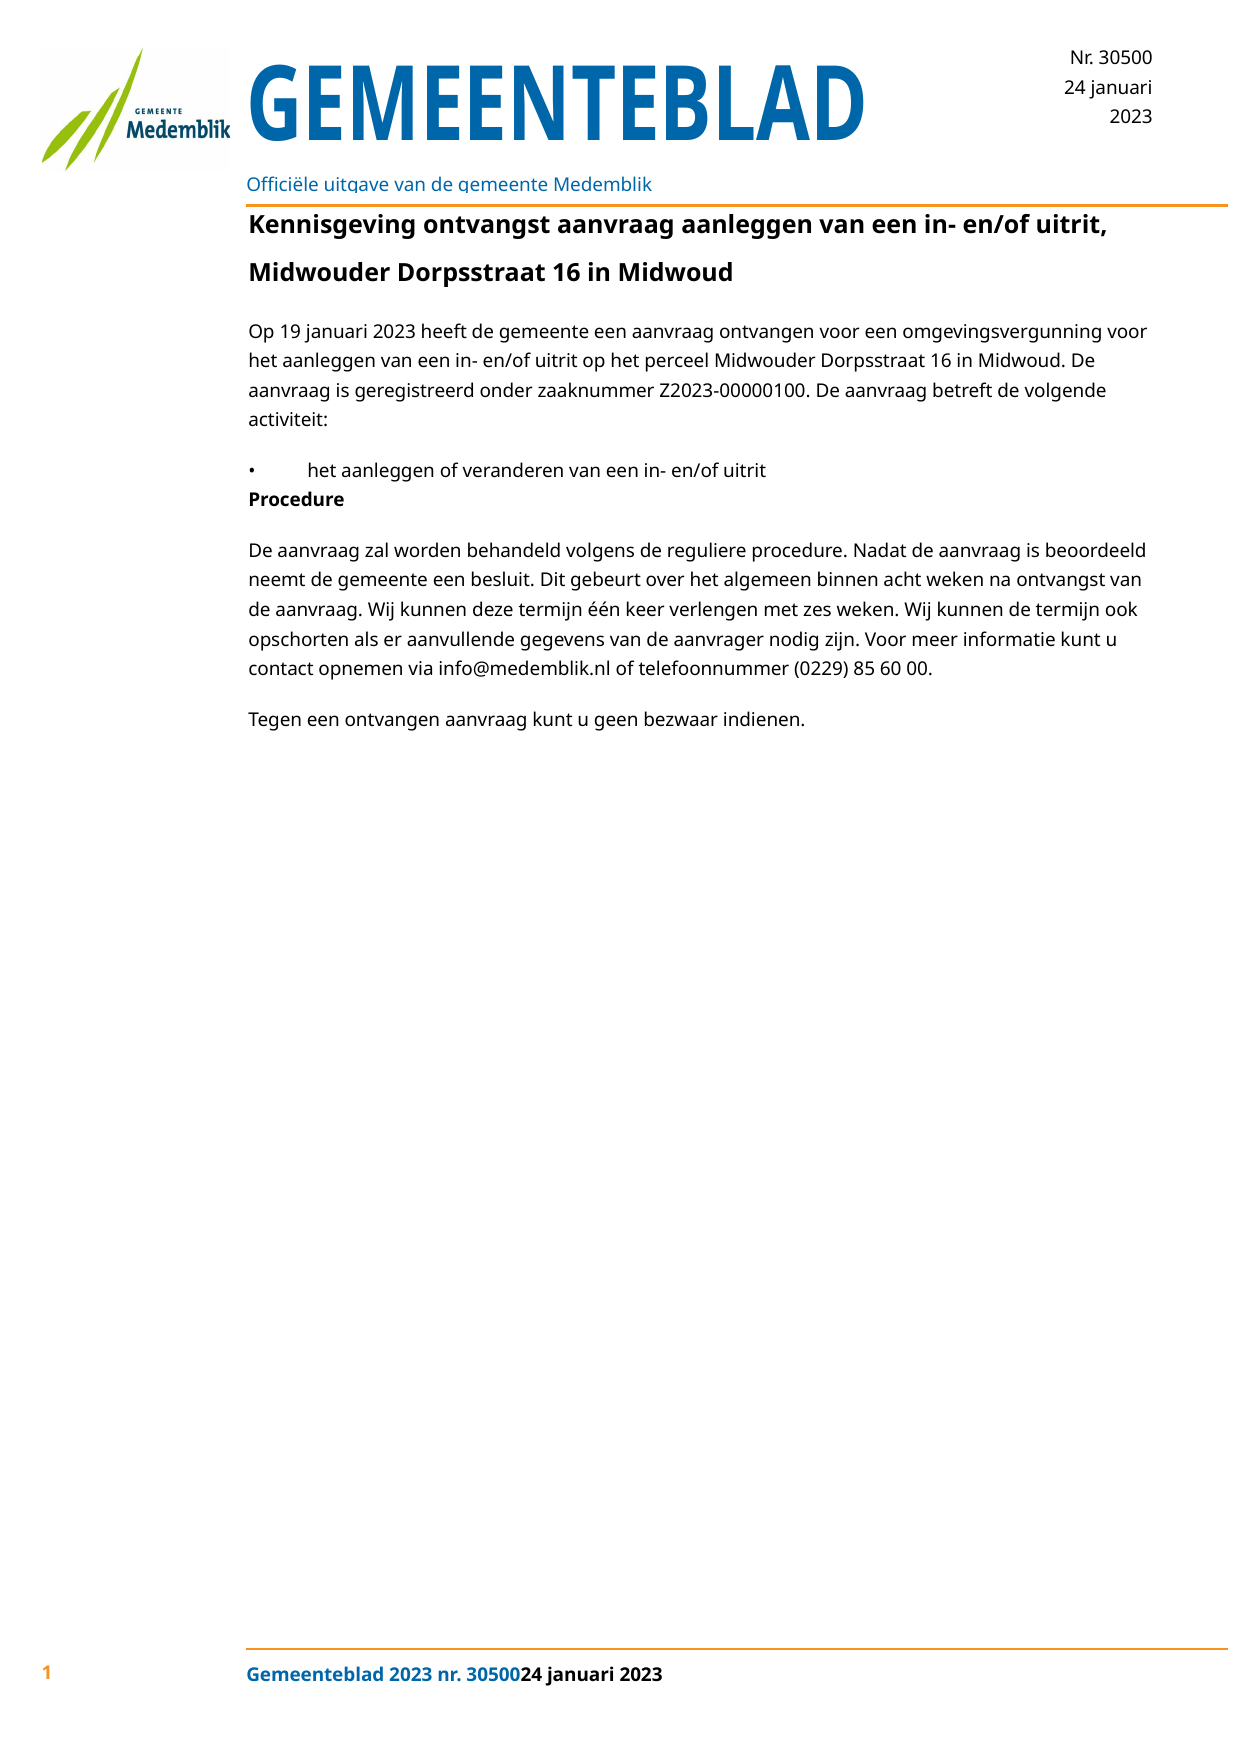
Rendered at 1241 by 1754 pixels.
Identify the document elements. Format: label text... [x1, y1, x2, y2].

list het aanleggen of veranderen van een in- en/of uitrit [248, 457, 1152, 483]
picture [41, 47, 231, 172]
text De aanvraag zal worden behandeld volgens de reguliere procedure. Nadat de aanvraag is beoordeeld neemt de gemeente een besluit. Dit gebeurt over het algemeen binnen acht weken na ontvangst van de aanvraag. Wij kunnen deze termijn één keer verlengen met zes weken. Wij kunnen de termijn ook opschorten als er aanvullende gegevens van de aanvrager nodig zijn. Voor meer informatie kunt u contact opnemen via info@medemblik.nl of telefoonnummer (0229) 85 60 00. [248, 537, 1152, 681]
text Kennisgeving ontvangst aanvraag aanleggen van een in- en/of uitrit, Midwouder Dorpsstraat 16 in Midwoud [248, 207, 1152, 288]
text Tegen een ontvangen aanvraag kunt u geen bezwaar indienen. [248, 706, 1152, 732]
text Procedure [248, 487, 1152, 512]
text Op 19 januari 2023 heeft de gemeente een aanvraag ontvangen voor een omgevingsvergunning voor het aanleggen van een in- en/of uitrit op het perceel Midwouder Dorpsstraat 16 in Midwoud. De aanvraag is geregistreerd onder zaaknummer Z2023-00000100. De aanvraag betreft de volgende activiteit: [248, 318, 1152, 432]
